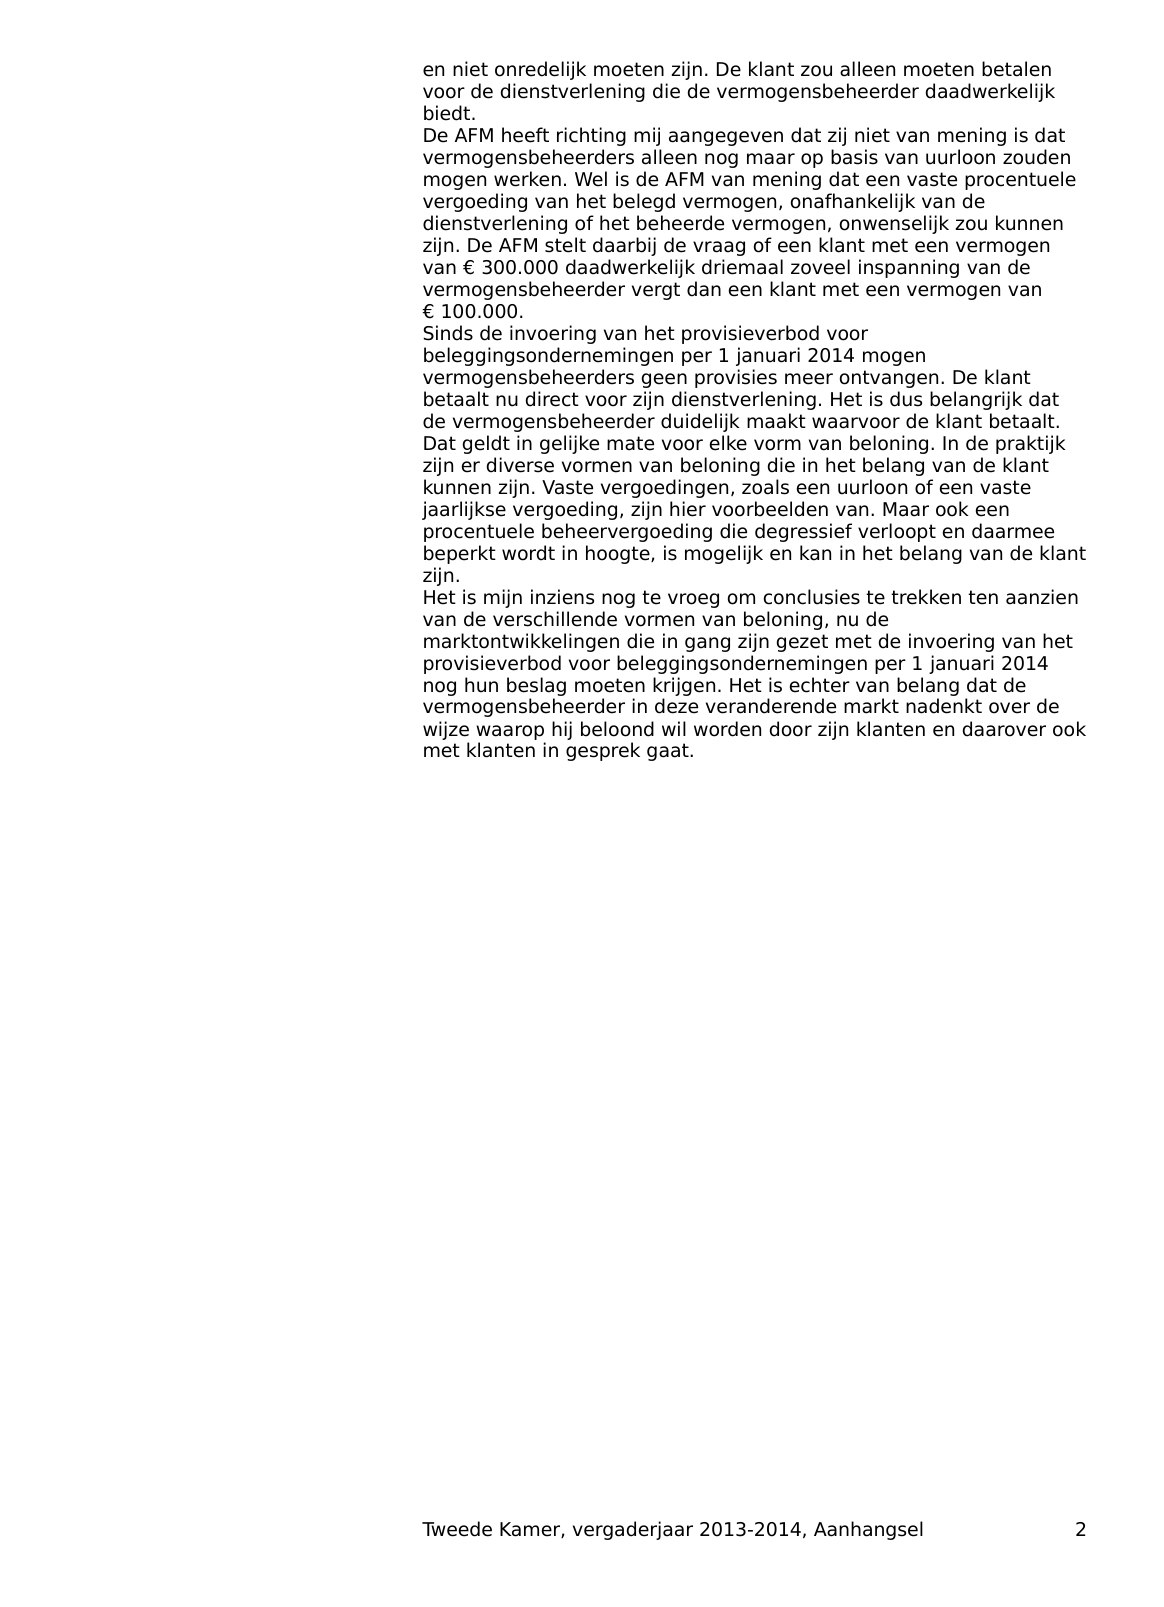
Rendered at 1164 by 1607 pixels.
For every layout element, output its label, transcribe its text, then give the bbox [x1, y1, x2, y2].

text Sinds de invoering van het provisieverbod voor beleggingsondernemingen per 1 januari 2014 mogen vermogensbeheerders geen provisies meer ontvangen. De klant betaalt nu direct voor zijn dienstverlening. Het is dus belangrijk dat de vermogensbeheerder duidelijk maakt waarvoor de klant betaalt. Dat geldt in gelijke mate voor elke vorm van beloning. In de praktijk zijn er diverse vormen van beloning die in het belang van de klant kunnen zijn. Vaste vergoedingen, zoals een uurloon of een vaste jaarlijkse vergoeding, zijn hier voorbeelden van. Maar ook een procentuele beheervergoeding die degressief verloopt en daarmee beperkt wordt in hoogte, is mogelijk en kan in het belang van de klant zijn. [422, 323, 1087, 587]
text en niet onredelijk moeten zijn. De klant zou alleen moeten betalen voor de dienstverlening die de vermogensbeheerder daadwerkelijk biedt. [422, 59, 1087, 125]
text Het is mijn inziens nog te vroeg om conclusies te trekken ten aanzien van de verschillende vormen van beloning, nu de marktontwikkelingen die in gang zijn gezet met de invoering van het provisieverbod voor beleggingsondernemingen per 1 januari 2014 nog hun beslag moeten krijgen. Het is echter van belang dat de vermogensbeheerder in deze veranderende markt nadenkt over de wijze waarop hij beloond wil worden door zijn klanten en daarover ook met klanten in gesprek gaat. [422, 587, 1087, 762]
text De AFM heeft richting mij aangegeven dat zij niet van mening is dat vermogensbeheerders alleen nog maar op basis van uurloon zouden mogen werken. Wel is de AFM van mening dat een vaste procentuele vergoeding van het belegd vermogen, onafhankelijk van de dienstverlening of het beheerde vermogen, onwenselijk zou kunnen zijn. De AFM stelt daarbij de vraag of een klant met een vermogen van € 300.000 daadwerkelijk driemaal zoveel inspanning van de vermogensbeheerder vergt dan een klant met een vermogen van € 100.000. [422, 125, 1087, 323]
